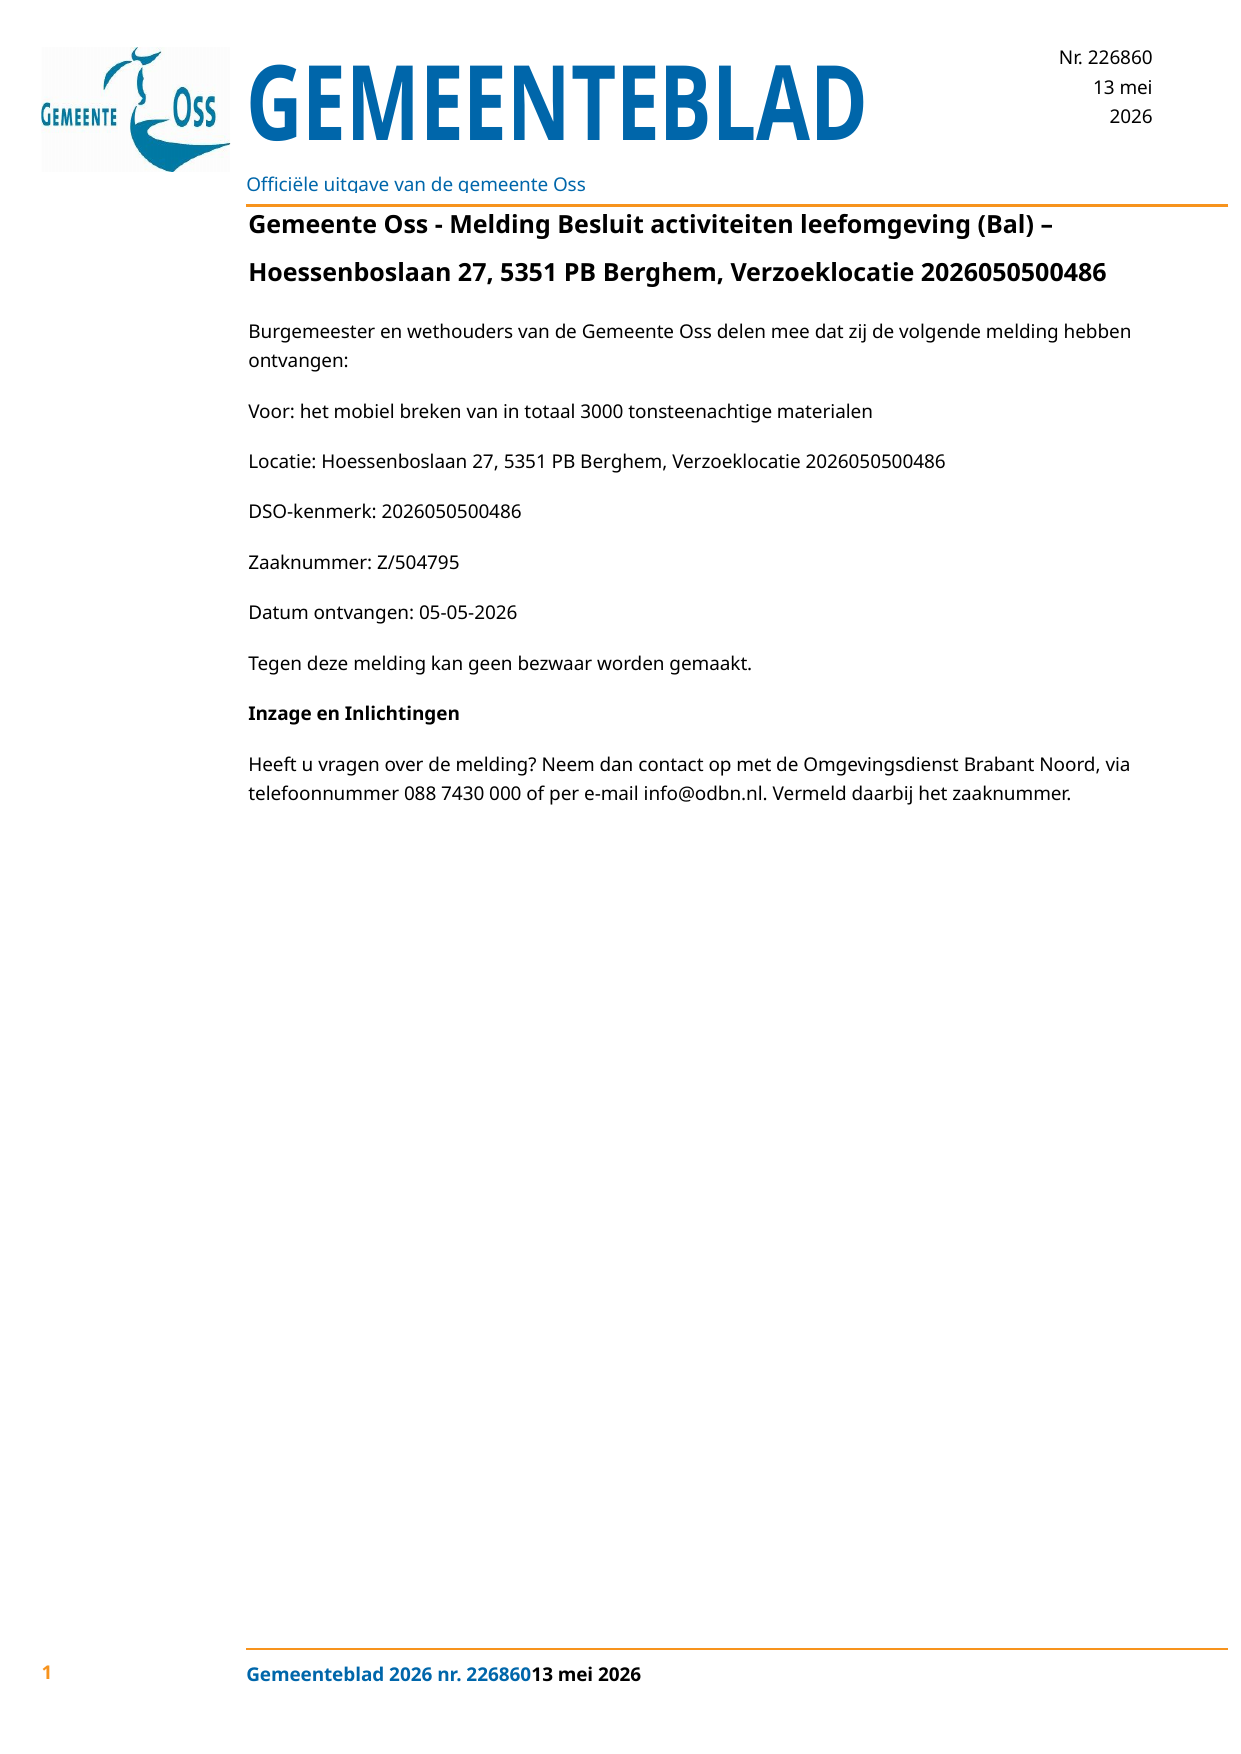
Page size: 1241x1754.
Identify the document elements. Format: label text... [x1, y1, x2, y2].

text DSO-kenmerk: 2026050500486 [248, 499, 1152, 524]
text Datum ontvangen: 05-05-2026 [248, 599, 1152, 625]
text Locatie: Hoessenboslaan 27, 5351 PB Berghem, Verzoeklocatie 2026050500486 [248, 448, 1152, 474]
text Zaaknummer: Z/504795 [248, 549, 1152, 575]
picture [41, 47, 231, 172]
text Tegen deze melding kan geen bezwaar worden gemaakt. [248, 650, 1152, 676]
text Heeft u vragen over de melding? Neem dan contact op met de Omgevingsdienst Brabant Noord, via telefoonnummer 088 7430 000 of per e-mail info@odbn.nl. Vermeld daarbij het zaaknummer. [248, 751, 1152, 806]
text Inzage en Inlichtingen [248, 700, 1152, 726]
text Voor: het mobiel breken van in totaal 3000 tonsteenachtige materialen [248, 398, 1152, 424]
text Gemeente Oss - Melding Besluit activiteiten leefomgeving (Bal) – Hoessenboslaan 27, 5351 PB Berghem, Verzoeklocatie 2026050500486 [248, 207, 1152, 288]
text Burgemeester en wethouders van de Gemeente Oss delen mee dat zij de volgende melding hebben ontvangen: [248, 318, 1152, 373]
